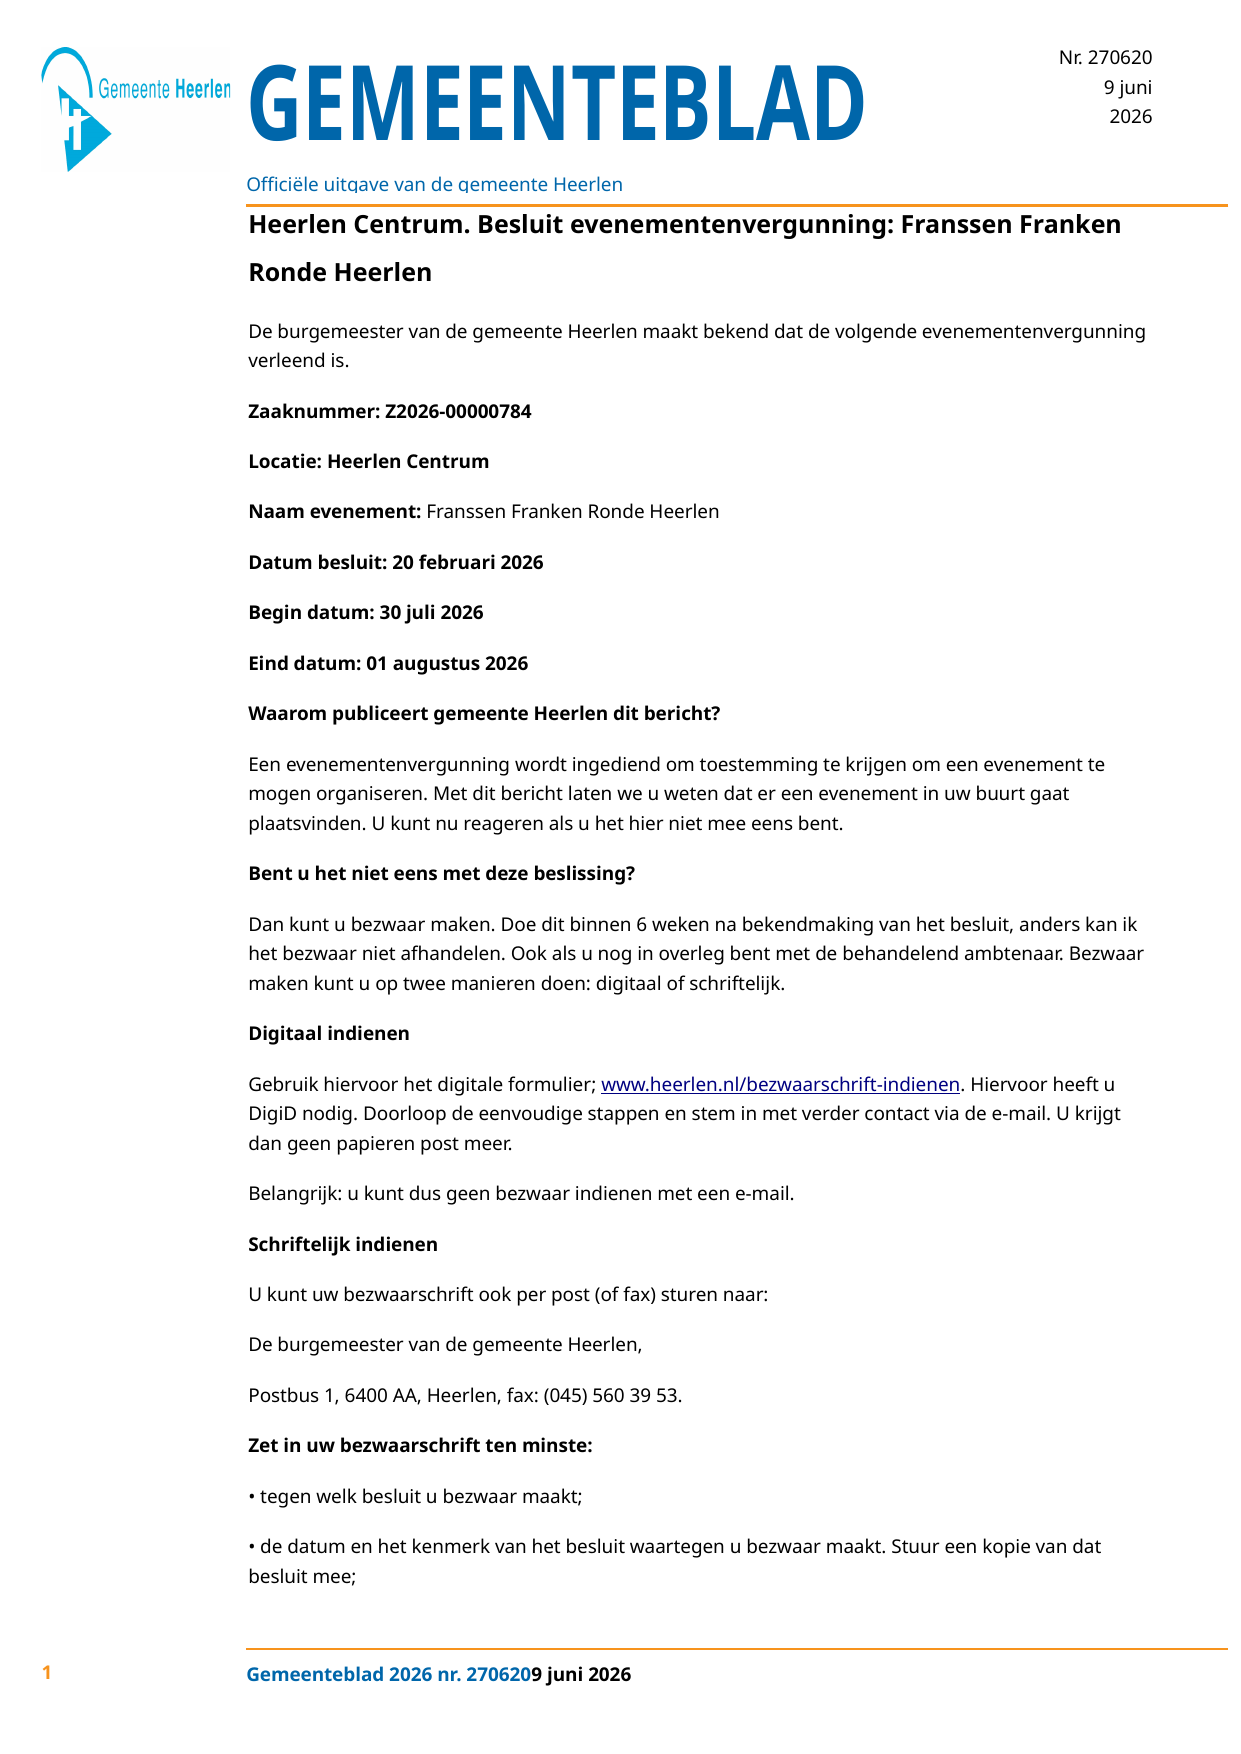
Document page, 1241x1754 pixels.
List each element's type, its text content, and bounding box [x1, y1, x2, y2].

text De burgemeester van de gemeente Heerlen, [248, 1332, 1152, 1357]
text Zaaknummer: Z2026-00000784 [248, 398, 1152, 424]
text Naam evenement: Franssen Franken Ronde Heerlen [248, 499, 1152, 524]
text Zet in uw bezwaarschrift ten minste: [248, 1432, 1152, 1458]
text Belangrijk: u kunt dus geen bezwaar indienen met een e-mail. [248, 1180, 1152, 1206]
text • tegen welk besluit u bezwaar maakt; [248, 1483, 1152, 1509]
picture [41, 47, 59, 70]
text Digitaal indienen [248, 1020, 1152, 1046]
text Dan kunt u bezwaar maken. Doe dit binnen 6 weken na bekendmaking van het besluit, anders kan ik het bezwaar niet afhandelen. Ook als u nog in overleg bent met de behandelend ambtenaar. Bezwaar maken kunt u op twee manieren doen: digitaal of schriftelijk. [248, 911, 1152, 996]
text Waarom publiceert gemeente Heerlen dit bericht? [248, 700, 1152, 726]
text De burgemeester van de gemeente Heerlen maakt bekend dat de volgende evenementenvergunning verleend is. [248, 318, 1152, 373]
text U kunt uw bezwaarschrift ook per post (of fax) sturen naar: [248, 1281, 1152, 1307]
text Eind datum: 01 augustus 2026 [248, 650, 1152, 676]
text Gebruik hiervoor het digitale formulier; www.heerlen.nl/bezwaarschrift-indienen. Hiervoor heeft u DigiD nodig. Doorloop de eenvoudige stappen en stem in met verder contact via de e-mail. U krijgt dan geen papieren post meer. [248, 1071, 1152, 1156]
text Heerlen Centrum. Besluit evenementenvergunning: Franssen Franken Ronde Heerlen [248, 207, 1152, 288]
text Schriftelijk indienen [248, 1231, 1152, 1257]
text • de datum en het kenmerk van het besluit waartegen u bezwaar maakt. Stuur een kopie van dat besluit mee; [248, 1533, 1152, 1589]
picture [41, 47, 231, 172]
text Locatie: Heerlen Centrum [248, 448, 1152, 474]
text Begin datum: 30 juli 2026 [248, 599, 1152, 625]
text Postbus 1, 6400 AA, Heerlen, fax: (045) 560 39 53. [248, 1382, 1152, 1408]
text Datum besluit: 20 februari 2026 [248, 549, 1152, 575]
text Bent u het niet eens met deze beslissing? [248, 860, 1152, 886]
text Een evenementenvergunning wordt ingediend om toestemming te krijgen om een evenement te mogen organiseren. Met dit bericht laten we u weten dat er een evenement in uw buurt gaat plaatsvinden. U kunt nu reageren als u het hier niet mee eens bent. [248, 751, 1152, 836]
